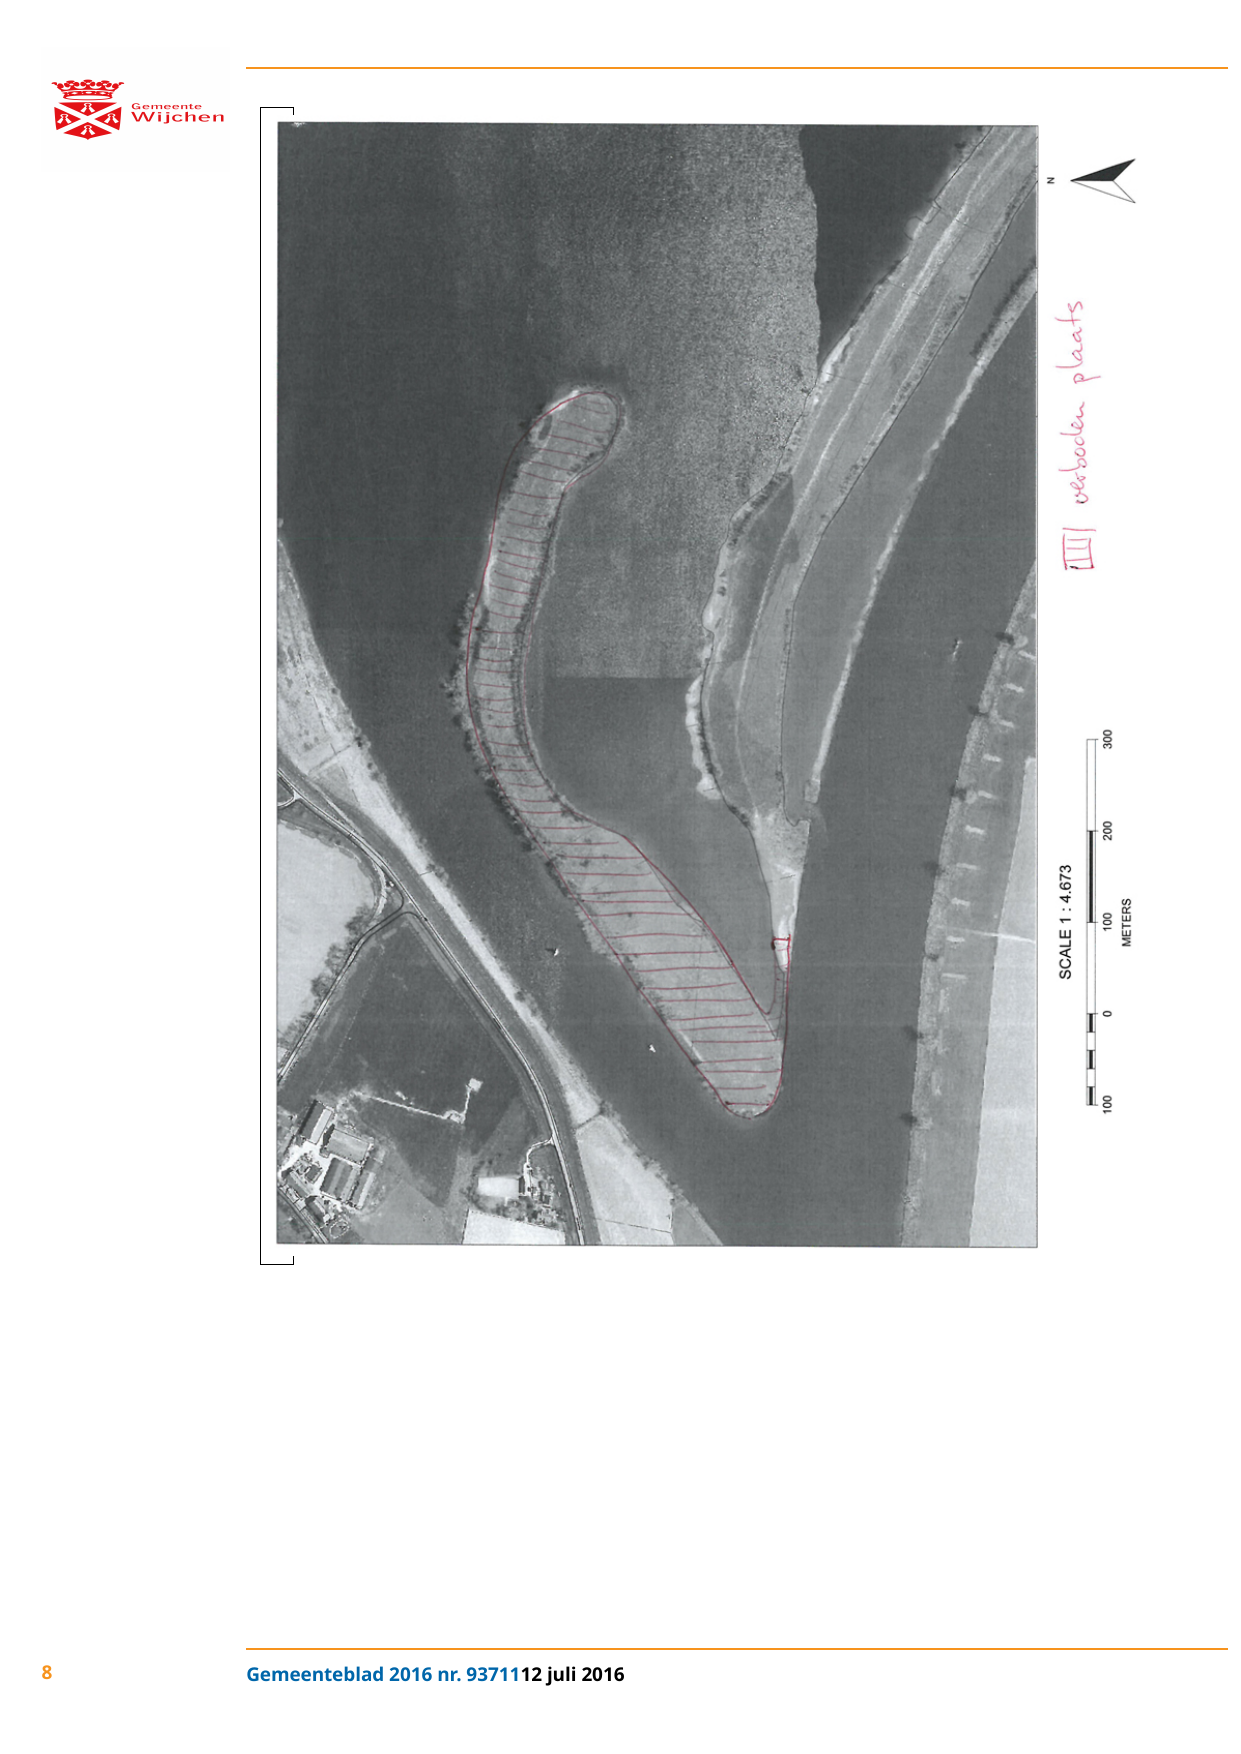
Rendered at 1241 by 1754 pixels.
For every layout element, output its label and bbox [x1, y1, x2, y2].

picture [268, 115, 1155, 1256]
picture [41, 47, 231, 172]
